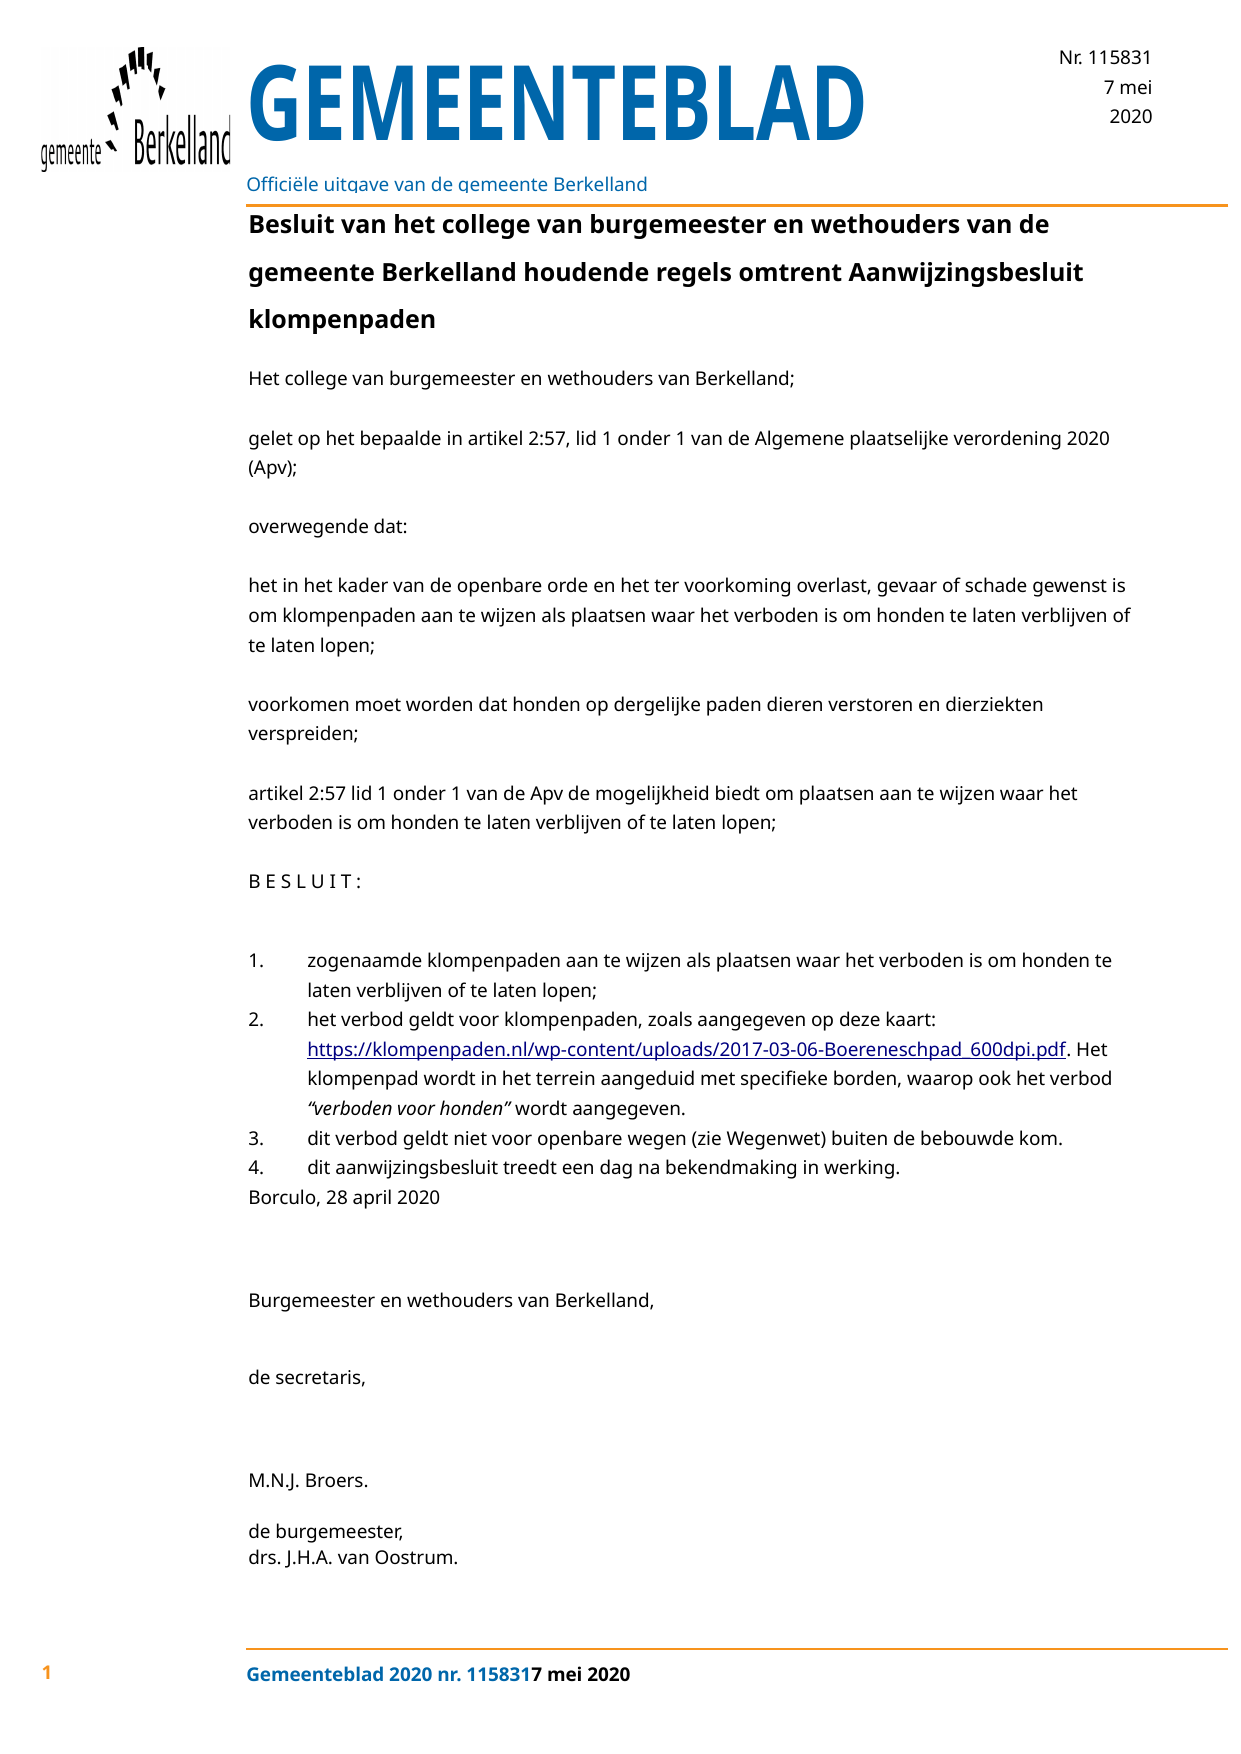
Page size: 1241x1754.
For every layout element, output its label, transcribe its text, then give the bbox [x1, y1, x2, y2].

text de burgemeester, [248, 1518, 1152, 1544]
text voorkomen moet worden dat honden op dergelijke paden dieren verstoren en dierziekten verspreiden; [248, 691, 1152, 746]
text B E S L U I T : [248, 868, 1152, 894]
list dit aanwijzingsbesluit treedt een dag na bekendmaking in werking. [248, 1154, 1152, 1180]
picture [41, 47, 231, 172]
text Borculo, 28 april 2020 [248, 1184, 1152, 1210]
text Burgemeester en wethouders van Berkelland, [248, 1287, 1152, 1313]
text overwegende dat: [248, 513, 1152, 539]
text het in het kader van de openbare orde en het ter voorkoming overlast, gevaar of schade gewenst is om klompenpaden aan te wijzen als plaatsen waar het verboden is om honden te laten verblijven of te laten lopen; [248, 573, 1152, 657]
list dit verbod geldt niet voor openbare wegen (zie Wegenwet) buiten de bebouwde kom. [248, 1125, 1152, 1151]
text Het college van burgemeester en wethouders van Berkelland; [248, 366, 1152, 391]
list het verbod geldt voor klompenpaden, zoals aangegeven op deze kaart: https://klompenpaden.nl/wp-content/uploads/2017-03-06-Boereneschpad_600dpi.pdf. Het klompenpad wordt in het terrein aangeduid met specifieke borden, waarop ook het verbod “verboden voor honden” wordt aangegeven. [248, 1006, 1152, 1121]
text drs. J.H.A. van Oostrum. [248, 1544, 1152, 1570]
text gelet op het bepaalde in artikel 2:57, lid 1 onder 1 van de Algemene plaatselijke verordening 2020 (Apv); [248, 425, 1152, 480]
text de secretaris, [248, 1364, 1152, 1390]
text Besluit van het college van burgemeester en wethouders van de gemeente Berkelland houdende regels omtrent Aanwijzingsbesluit klompenpaden [248, 207, 1152, 336]
list zogenaamde klompenpaden aan te wijzen als plaatsen waar het verboden is om honden te laten verblijven of te laten lopen; [248, 947, 1152, 1003]
text artikel 2:57 lid 1 onder 1 van de Apv de mogelijkheid biedt om plaatsen aan te wijzen waar het verboden is om honden te laten verblijven of te laten lopen; [248, 780, 1152, 835]
text M.N.J. Broers. [248, 1467, 1152, 1493]
